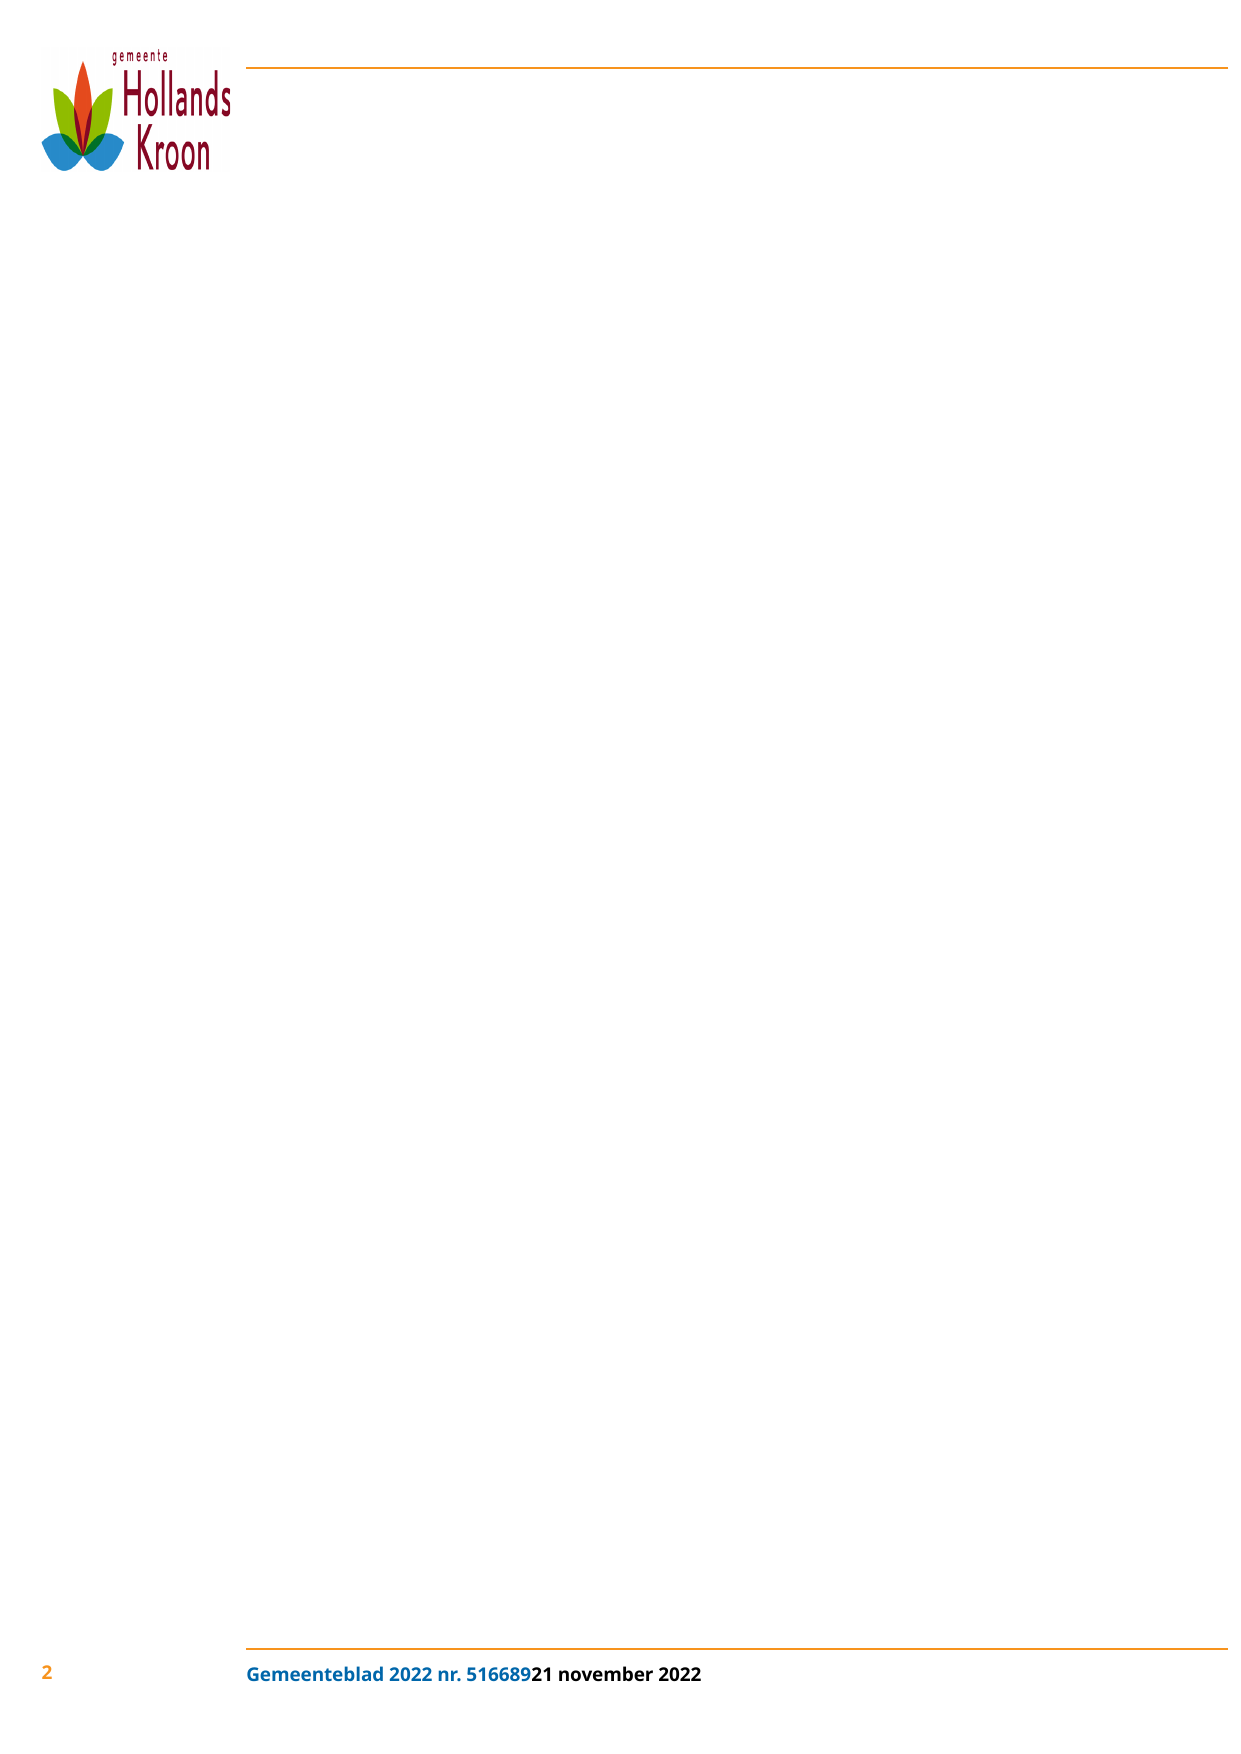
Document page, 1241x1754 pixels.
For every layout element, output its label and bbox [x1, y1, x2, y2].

picture [41, 47, 231, 172]
